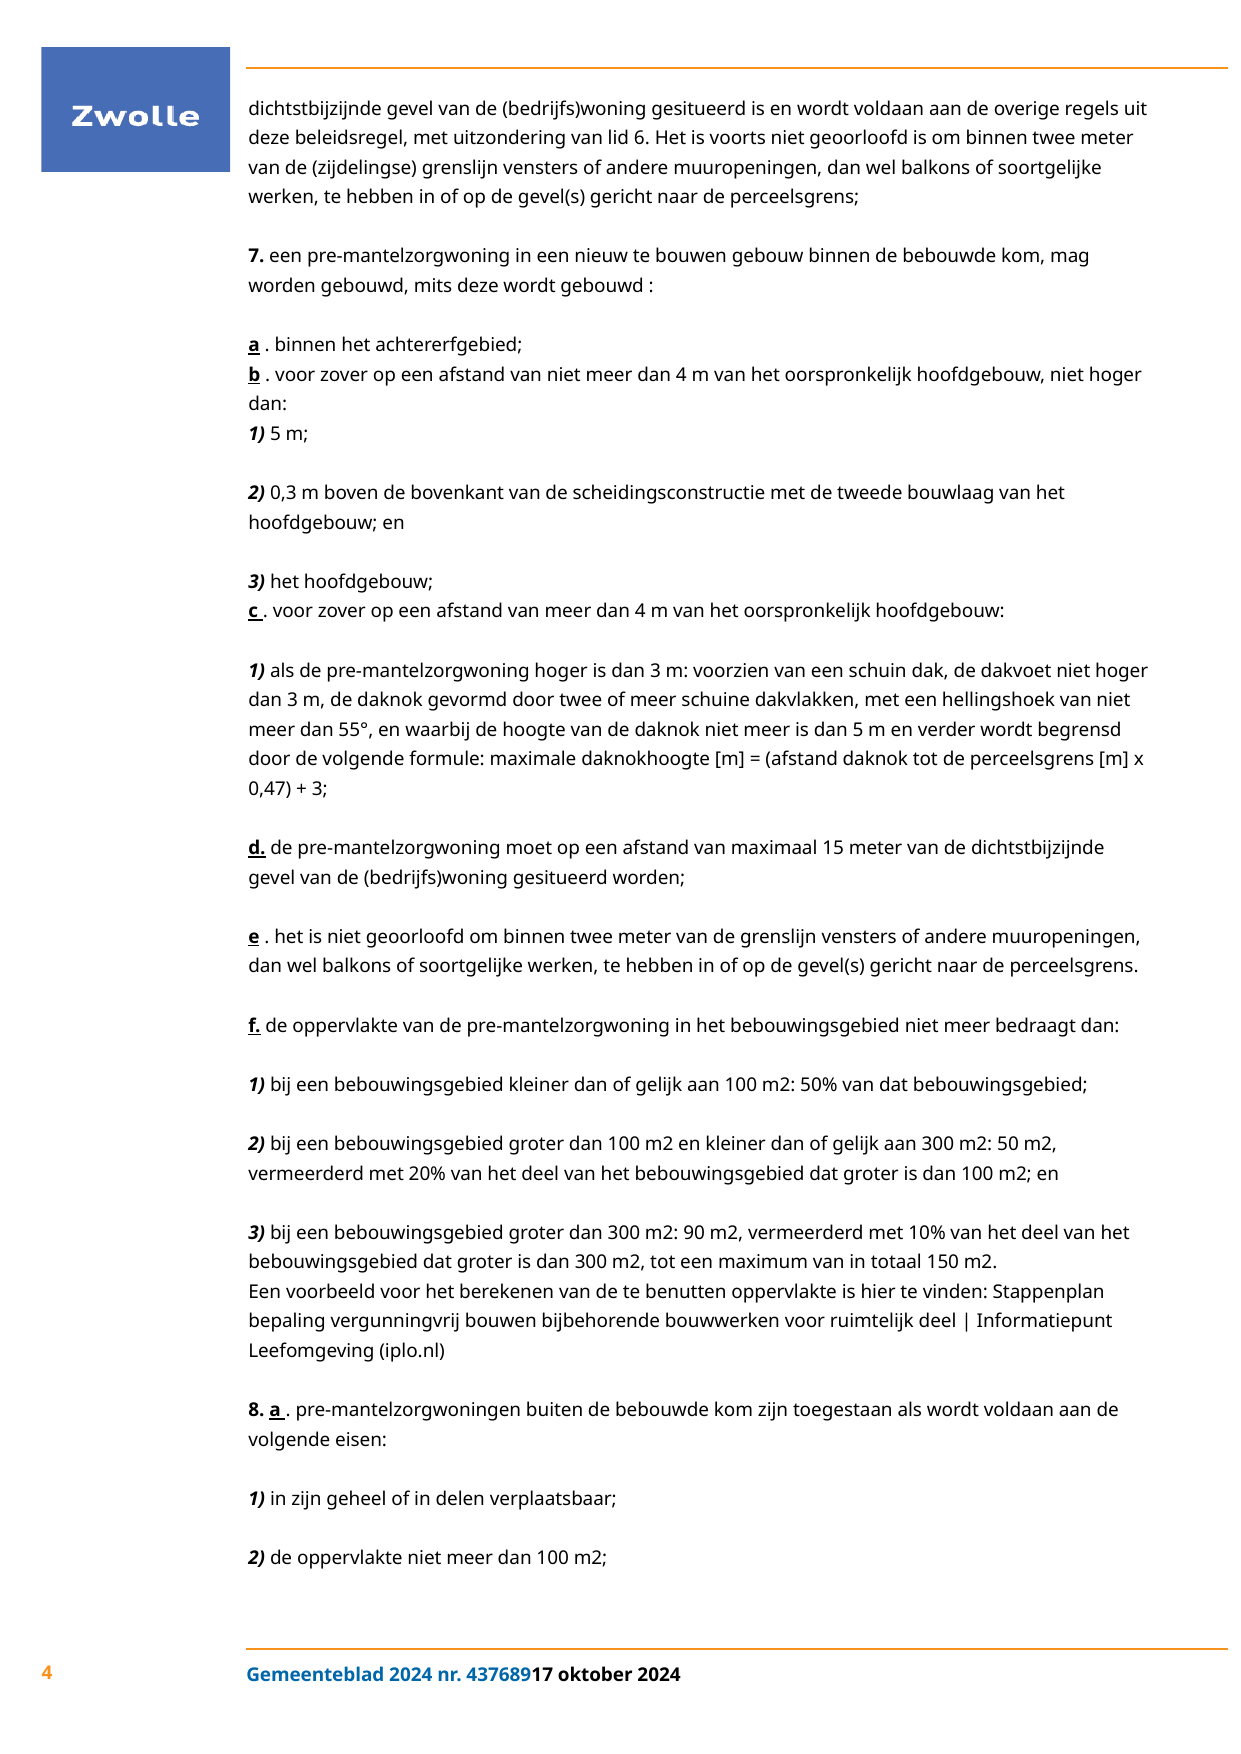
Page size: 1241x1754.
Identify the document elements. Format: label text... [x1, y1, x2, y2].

text 2) bij een bebouwingsgebied groter dan 100 m2 en kleiner dan of gelijk aan 300 m2: 50 m2, vermeerderd met 20% van het deel van het bebouwingsgebied dat groter is dan 100 m2; en [248, 1130, 1152, 1186]
text 3) bij een bebouwingsgebied groter dan 300 m2: 90 m2, vermeerderd met 10% van het deel van het bebouwingsgebied dat groter is dan 300 m2, tot een maximum van in totaal 150 m2. [248, 1219, 1152, 1274]
text 1) als de pre-mantelzorgwoning hoger is dan 3 m: voorzien van een schuin dak, de dakvoet niet hoger dan 3 m, de daknok gevormd door twee of meer schuine dakvlakken, met een hellingshoek van niet meer dan 55°, en waarbij de hoogte van de daknok niet meer is dan 5 m en verder wordt begrensd door de volgende formule: maximale daknokhoogte [m] = (afstand daknok tot de perceelsgrens [m] x 0,47) + 3; [248, 657, 1152, 801]
text 1) in zijn geheel of in delen verplaatsbaar; [248, 1485, 1152, 1511]
text 1) 5 m; [248, 420, 1152, 446]
text 2) 0,3 m boven de bovenkant van de scheidingsconstructie met de tweede bouwlaag van het hoofdgebouw; en [248, 479, 1152, 535]
text 1) bij een bebouwingsgebied kleiner dan of gelijk aan 100 m2: 50% van dat bebouwingsgebied; [248, 1071, 1152, 1097]
text Een voorbeeld voor het berekenen van de te benutten oppervlakte is hier te vinden: Stappenplan bepaling vergunningvrij bouwen bijbehorende bouwwerken voor ruimtelijk deel | Informatiepunt Leefomgeving (iplo.nl) [248, 1278, 1152, 1363]
text e . het is niet geoorloofd om binnen twee meter van de grenslijn vensters of andere muuropeningen, dan wel balkons of soortgelijke werken, te hebben in of op de gevel(s) gericht naar de perceelsgrens. [248, 923, 1152, 978]
text a . binnen het achtererfgebied; [248, 331, 1152, 357]
text b . voor zover op een afstand van niet meer dan 4 m van het oorspronkelijk hoofdgebouw, niet hoger dan: [248, 361, 1152, 416]
text 2) de oppervlakte niet meer dan 100 m2; [248, 1544, 1152, 1570]
picture [41, 47, 231, 172]
text 7. een pre-mantelzorgwoning in een nieuw te bouwen gebouw binnen de bebouwde kom, mag worden gebouwd, mits deze wordt gebouwd : [248, 243, 1152, 298]
text dichtstbijzijnde gevel van de (bedrijfs)woning gesitueerd is en wordt voldaan aan de overige regels uit deze beleidsregel, met uitzondering van lid 6. Het is voorts niet geoorloofd is om binnen twee meter van de (zijdelingse) grenslijn vensters of andere muuropeningen, dan wel balkons of soortgelijke werken, te hebben in of op de gevel(s) gericht naar de perceelsgrens; [248, 95, 1152, 209]
text 3) het hoofdgebouw; [248, 568, 1152, 594]
text c . voor zover op een afstand van meer dan 4 m van het oorspronkelijk hoofdgebouw: [248, 598, 1152, 623]
text 8. a . pre-mantelzorgwoningen buiten de bebouwde kom zijn toegestaan als wordt voldaan aan de volgende eisen: [248, 1396, 1152, 1452]
text f. de oppervlakte van de pre-mantelzorgwoning in het bebouwingsgebied niet meer bedraagt dan: [248, 1012, 1152, 1038]
text d. de pre-mantelzorgwoning moet op een afstand van maximaal 15 meter van de dichtstbijzijnde gevel van de (bedrijfs)woning gesitueerd worden; [248, 834, 1152, 890]
